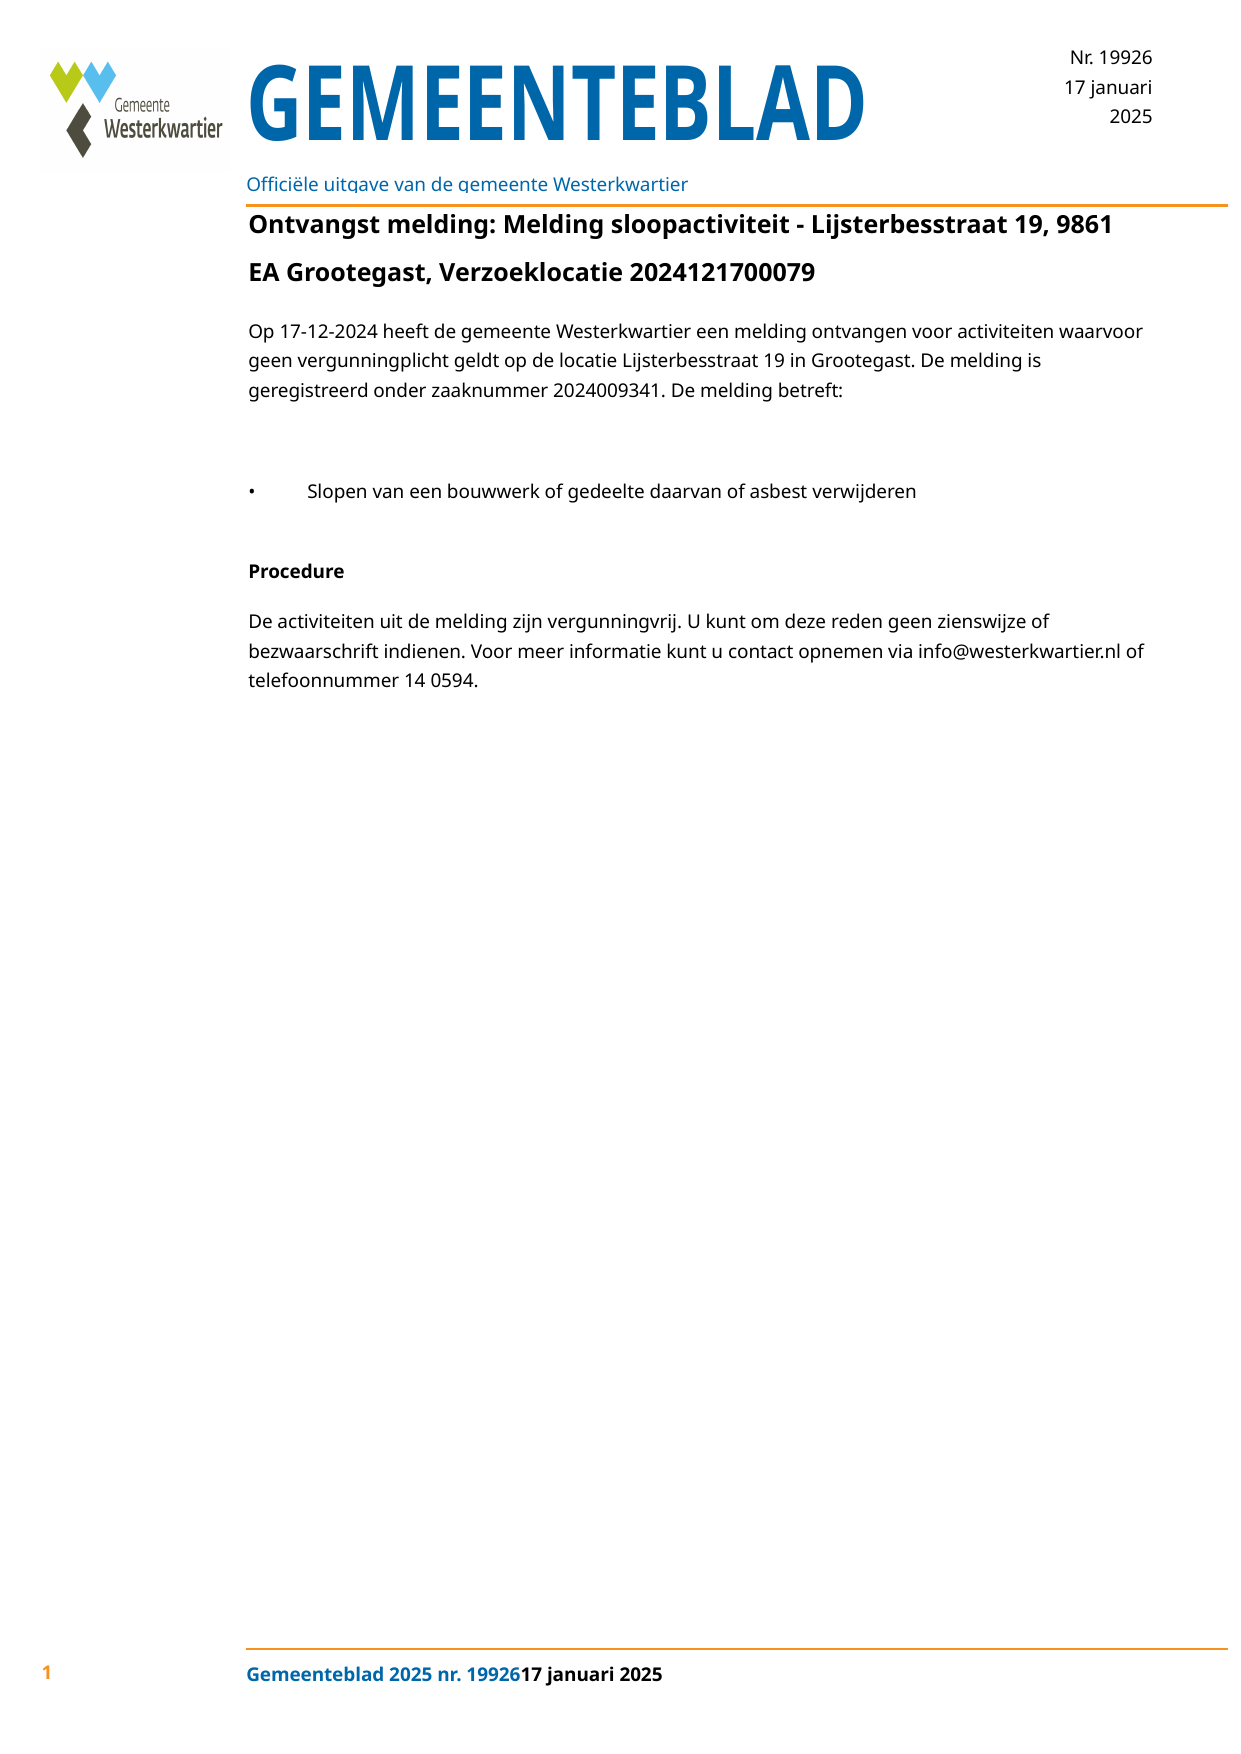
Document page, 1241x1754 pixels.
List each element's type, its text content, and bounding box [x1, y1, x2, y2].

text Ontvangst melding: Melding sloopactiviteit - Lijsterbesstraat 19, 9861 EA Grootegast, Verzoeklocatie 2024121700079 [248, 207, 1152, 288]
text Procedure [248, 558, 1152, 584]
list Slopen van een bouwwerk of gedeelte daarvan of asbest verwijderen [248, 478, 1152, 504]
text De activiteiten uit de melding zijn vergunningvrij. U kunt om deze reden geen zienswijze of bezwaarschrift indienen. Voor meer informatie kunt u contact opnemen via info@westerkwartier.nl of telefoonnummer 14 0594. [248, 608, 1152, 693]
text Op 17-12-2024 heeft de gemeente Westerkwartier een melding ontvangen voor activiteiten waarvoor geen vergunningplicht geldt op de locatie Lijsterbesstraat 19 in Grootegast. De melding is geregistreerd onder zaaknummer 2024009341. De melding betreft: [248, 318, 1152, 403]
picture [41, 47, 231, 172]
